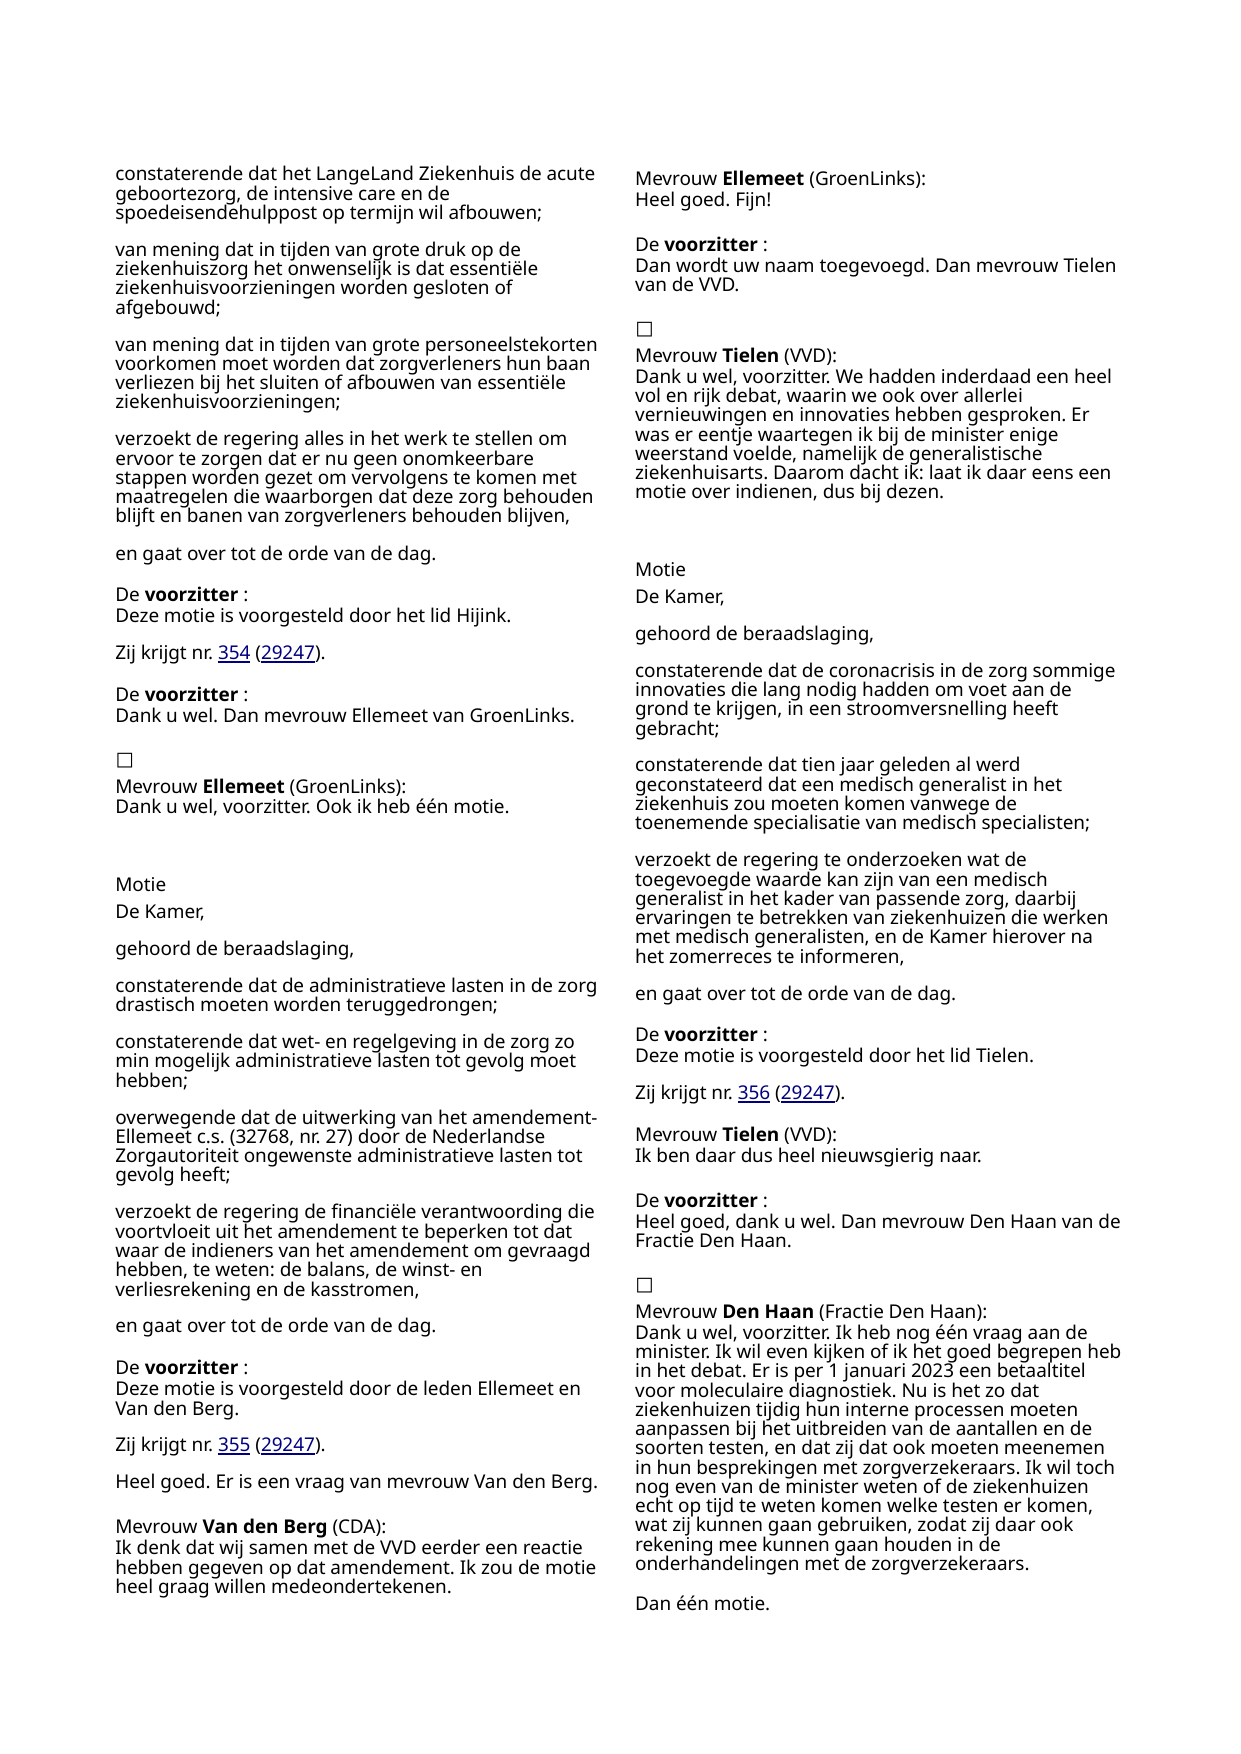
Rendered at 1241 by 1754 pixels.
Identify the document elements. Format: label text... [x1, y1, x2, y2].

text verzoekt de regering te onderzoeken wat de toegevoegde waarde kan zijn van een medisch generalist in het kader van passende zorg, daarbij ervaringen te betrekken van ziekenhuizen die werken met medisch generalisten, en de Kamer hierover na het zomerreces te informeren, [635, 851, 1125, 967]
text constaterende dat wet- en regelgeving in de zorg zo min mogelijk administratieve lasten tot gevolg moet hebben; [115, 1033, 605, 1091]
text constaterende dat tien jaar geleden al werd geconstateerd dat een medisch generalist in het ziekenhuis zou moeten komen vanwege de toenemende specialisatie van medisch specialisten; [635, 756, 1125, 833]
text ⬜ [635, 1272, 1125, 1298]
text Motie [115, 871, 605, 897]
text verzoekt de regering de financiële verantwoording die voortvloeit uit het amendement te beperken tot dat waar de indieners van het amendement om gevraagd hebben, te weten: de balans, de winst- en verliesrekening en de kasstromen, [115, 1203, 605, 1300]
text Heel goed, dank u wel. Dan mevrouw Den Haan van de Fractie Den Haan. [635, 1213, 1125, 1251]
text Heel goed. Fijn! [635, 191, 1125, 210]
text Dan wordt uw naam toegevoegd. Dan mevrouw Tielen van de VVD. [635, 257, 1125, 295]
text Mevrouw Den Haan (Fractie Den Haan): [635, 1298, 1125, 1324]
text overwegende dat de uitwerking van het amendement-Ellemeet c.s. (32768, nr. 27) door de Nederlandse Zorgautoriteit ongewenste administratieve lasten tot gevolg heeft; [115, 1109, 605, 1186]
text Deze motie is voorgesteld door het lid Hijink. [115, 607, 605, 626]
text Mevrouw Ellemeet (GroenLinks): [115, 773, 605, 798]
text De Kamer, [635, 588, 1125, 607]
text De Kamer, [115, 903, 605, 922]
text en gaat over tot de orde van de dag. [635, 984, 1125, 1004]
text Mevrouw Tielen (VVD): [635, 1121, 1125, 1147]
text Deze motie is voorgesteld door de leden Ellemeet en Van den Berg. [115, 1380, 605, 1419]
text Zij krijgt nr. 354 (29247). [115, 644, 605, 663]
text constaterende dat de administratieve lasten in de zorg drastisch moeten worden teruggedrongen; [115, 977, 605, 1015]
text constaterende dat de coronacrisis in de zorg sommige innovaties die lang nodig hadden om voet aan de grond te krijgen, in een stroomversnelling heeft gebracht; [635, 662, 1125, 739]
text gehoord de beraadslaging, [635, 625, 1125, 644]
text Dank u wel. Dan mevrouw Ellemeet van GroenLinks. [115, 707, 605, 726]
text van mening dat in tijden van grote personeelstekorten voorkomen moet worden dat zorgverleners hun baan verliezen bij het sluiten of afbouwen van essentiële ziekenhuisvoorzieningen; [115, 336, 605, 413]
text constaterende dat het LangeLand Ziekenhuis de acute geboortezorg, de intensive care en de spoedeisendehulppost op termijn wil afbouwen; [115, 165, 605, 223]
text ⬜ [635, 316, 1125, 342]
text ⬜ [115, 747, 605, 773]
text Deze motie is voorgesteld door het lid Tielen. [635, 1047, 1125, 1067]
text De voorzitter : [635, 231, 1125, 257]
text Motie [635, 556, 1125, 582]
text van mening dat in tijden van grote druk op de ziekenhuiszorg het onwenselijk is dat essentiële ziekenhuisvoorzieningen worden gesloten of afgebouwd; [115, 241, 605, 318]
text Dank u wel, voorzitter. Ook ik heb één motie. [115, 798, 605, 818]
text De voorzitter : [635, 1022, 1125, 1047]
text Mevrouw Ellemeet (GroenLinks): [635, 165, 1125, 191]
text De voorzitter : [635, 1187, 1125, 1213]
text De voorzitter : [115, 581, 605, 607]
text Zij krijgt nr. 356 (29247). [635, 1084, 1125, 1103]
text De voorzitter : [115, 1354, 605, 1380]
text verzoekt de regering alles in het werk te stellen om ervoor te zorgen dat er nu geen onomkeerbare stappen worden gezet om vervolgens te komen met maatregelen die waarborgen dat deze zorg behouden blijft en banen van zorgverleners behouden blijven, [115, 430, 605, 527]
text Mevrouw Tielen (VVD): [635, 342, 1125, 368]
text De voorzitter : [115, 681, 605, 707]
text Ik denk dat wij samen met de VVD eerder een reactie hebben gegeven op dat amendement. Ik zou de motie heel graag willen medeondertekenen. [115, 1539, 605, 1597]
text Mevrouw Van den Berg (CDA): [115, 1514, 605, 1539]
text Dank u wel, voorzitter. Ik heb nog één vraag aan de minister. Ik wil even kijken of ik het goed begrepen heb in het debat. Er is per 1 januari 2023 een betaaltitel voor moleculaire diagnostiek. Nu is het zo dat ziekenhuizen tijdig hun interne processen moeten aanpassen bij het uitbreiden van de aantallen en de soorten testen, en dat zij dat ook moeten meenemen in hun besprekingen met zorgverzekeraars. Ik wil toch nog even van de minister weten of de ziekenhuizen echt op tijd te weten komen welke testen er komen, wat zij kunnen gaan gebruiken, zodat zij daar ook rekening mee kunnen gaan houden in de onderhandelingen met de zorgverzekeraars. [635, 1324, 1125, 1574]
text en gaat over tot de orde van de dag. [115, 1317, 605, 1337]
text gehoord de beraadslaging, [115, 940, 605, 959]
text Heel goed. Er is een vraag van mevrouw Van den Berg. [115, 1473, 605, 1493]
text Dan één motie. [635, 1595, 1125, 1614]
text Dank u wel, voorzitter. We hadden inderdaad een heel vol en rijk debat, waarin we ook over allerlei vernieuwingen en innovaties hebben gesproken. Er was er eentje waartegen ik bij de minister enige weerstand voelde, namelijk de generalistische ziekenhuisarts. Daarom dacht ik: laat ik daar eens een motie over indienen, dus bij dezen. [635, 368, 1125, 503]
text en gaat over tot de orde van de dag. [115, 544, 605, 564]
text Zij krijgt nr. 355 (29247). [115, 1436, 605, 1456]
text Ik ben daar dus heel nieuwsgierig naar. [635, 1147, 1125, 1166]
